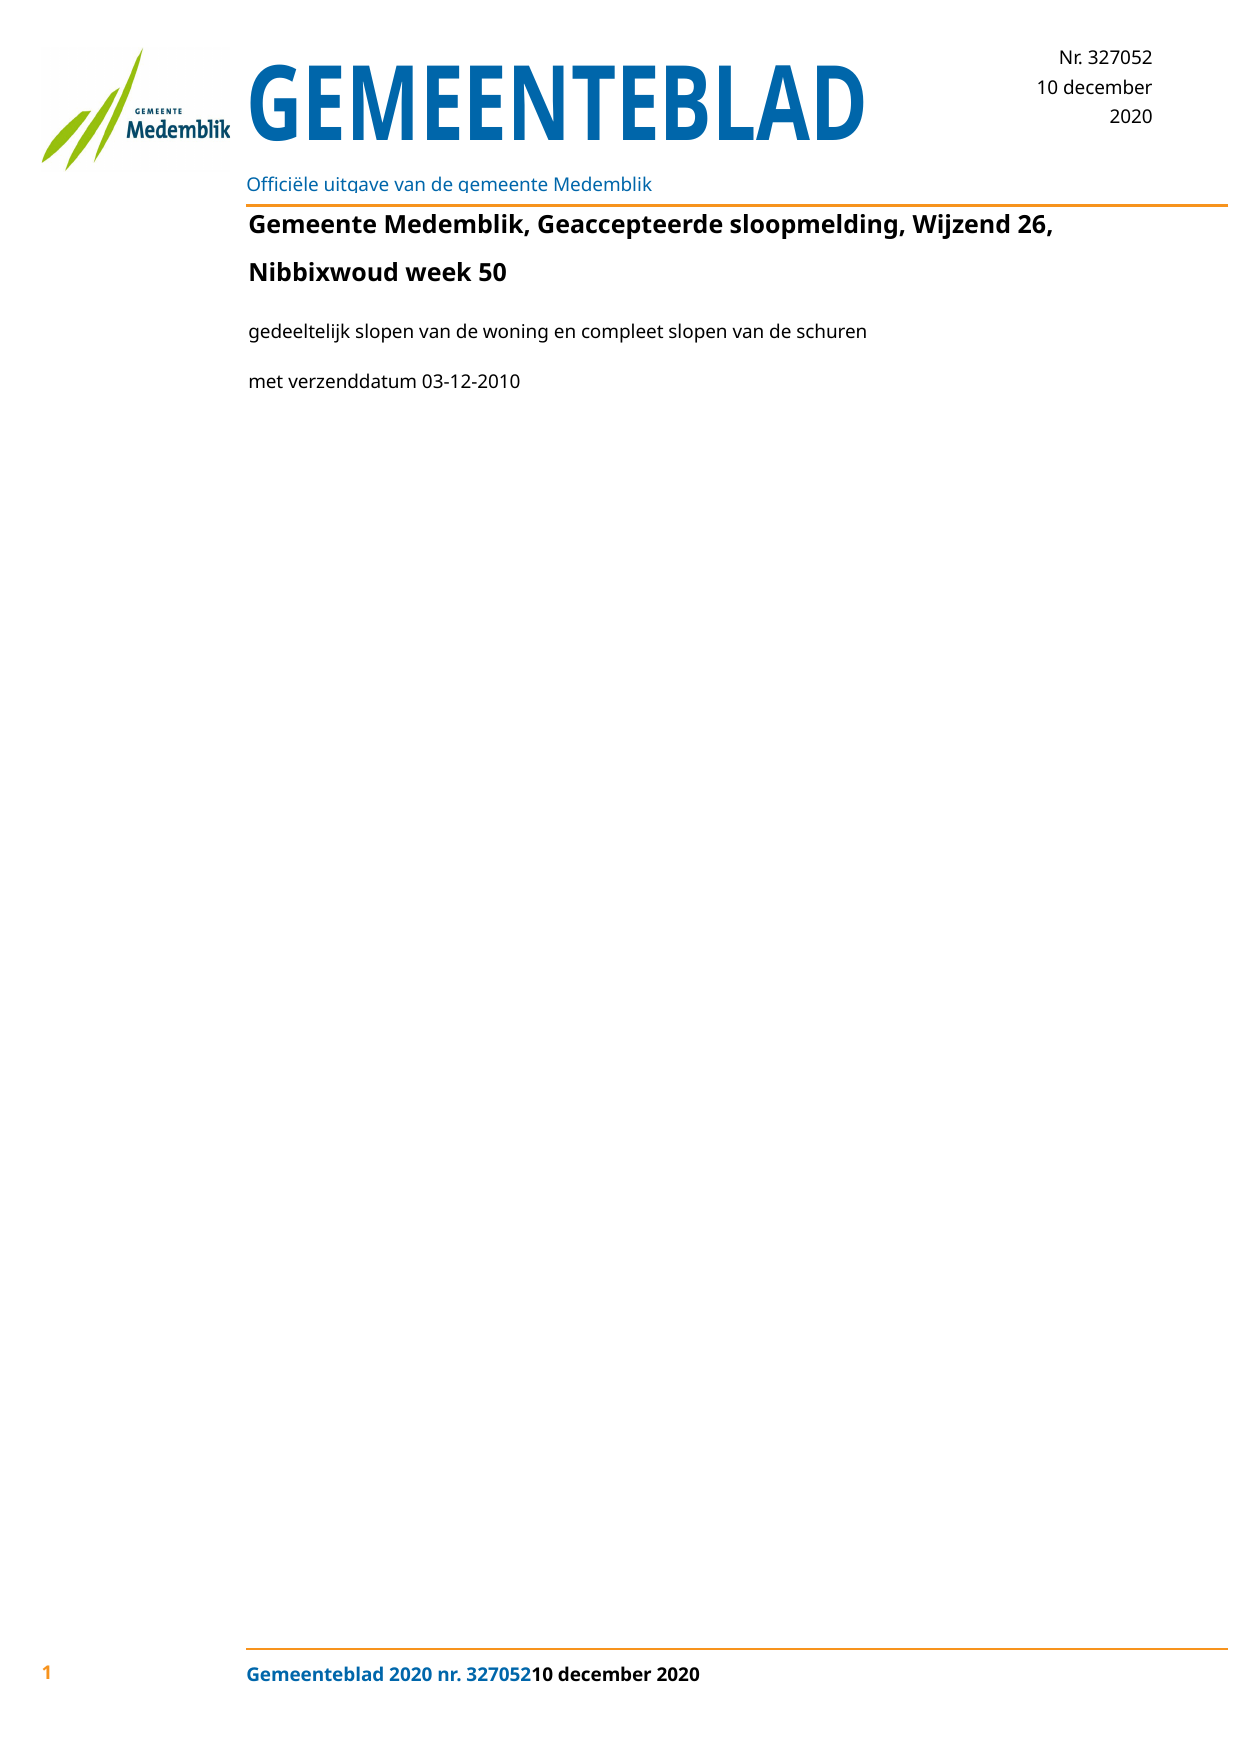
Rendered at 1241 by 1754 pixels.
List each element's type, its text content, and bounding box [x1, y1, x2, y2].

text Gemeente Medemblik, Geaccepteerde sloopmelding, Wijzend 26, Nibbixwoud week 50 [248, 207, 1152, 288]
picture [41, 47, 231, 172]
text gedeeltelijk slopen van de woning en compleet slopen van de schuren [248, 318, 1152, 344]
text met verzenddatum 03-12-2010 [248, 368, 1152, 394]
